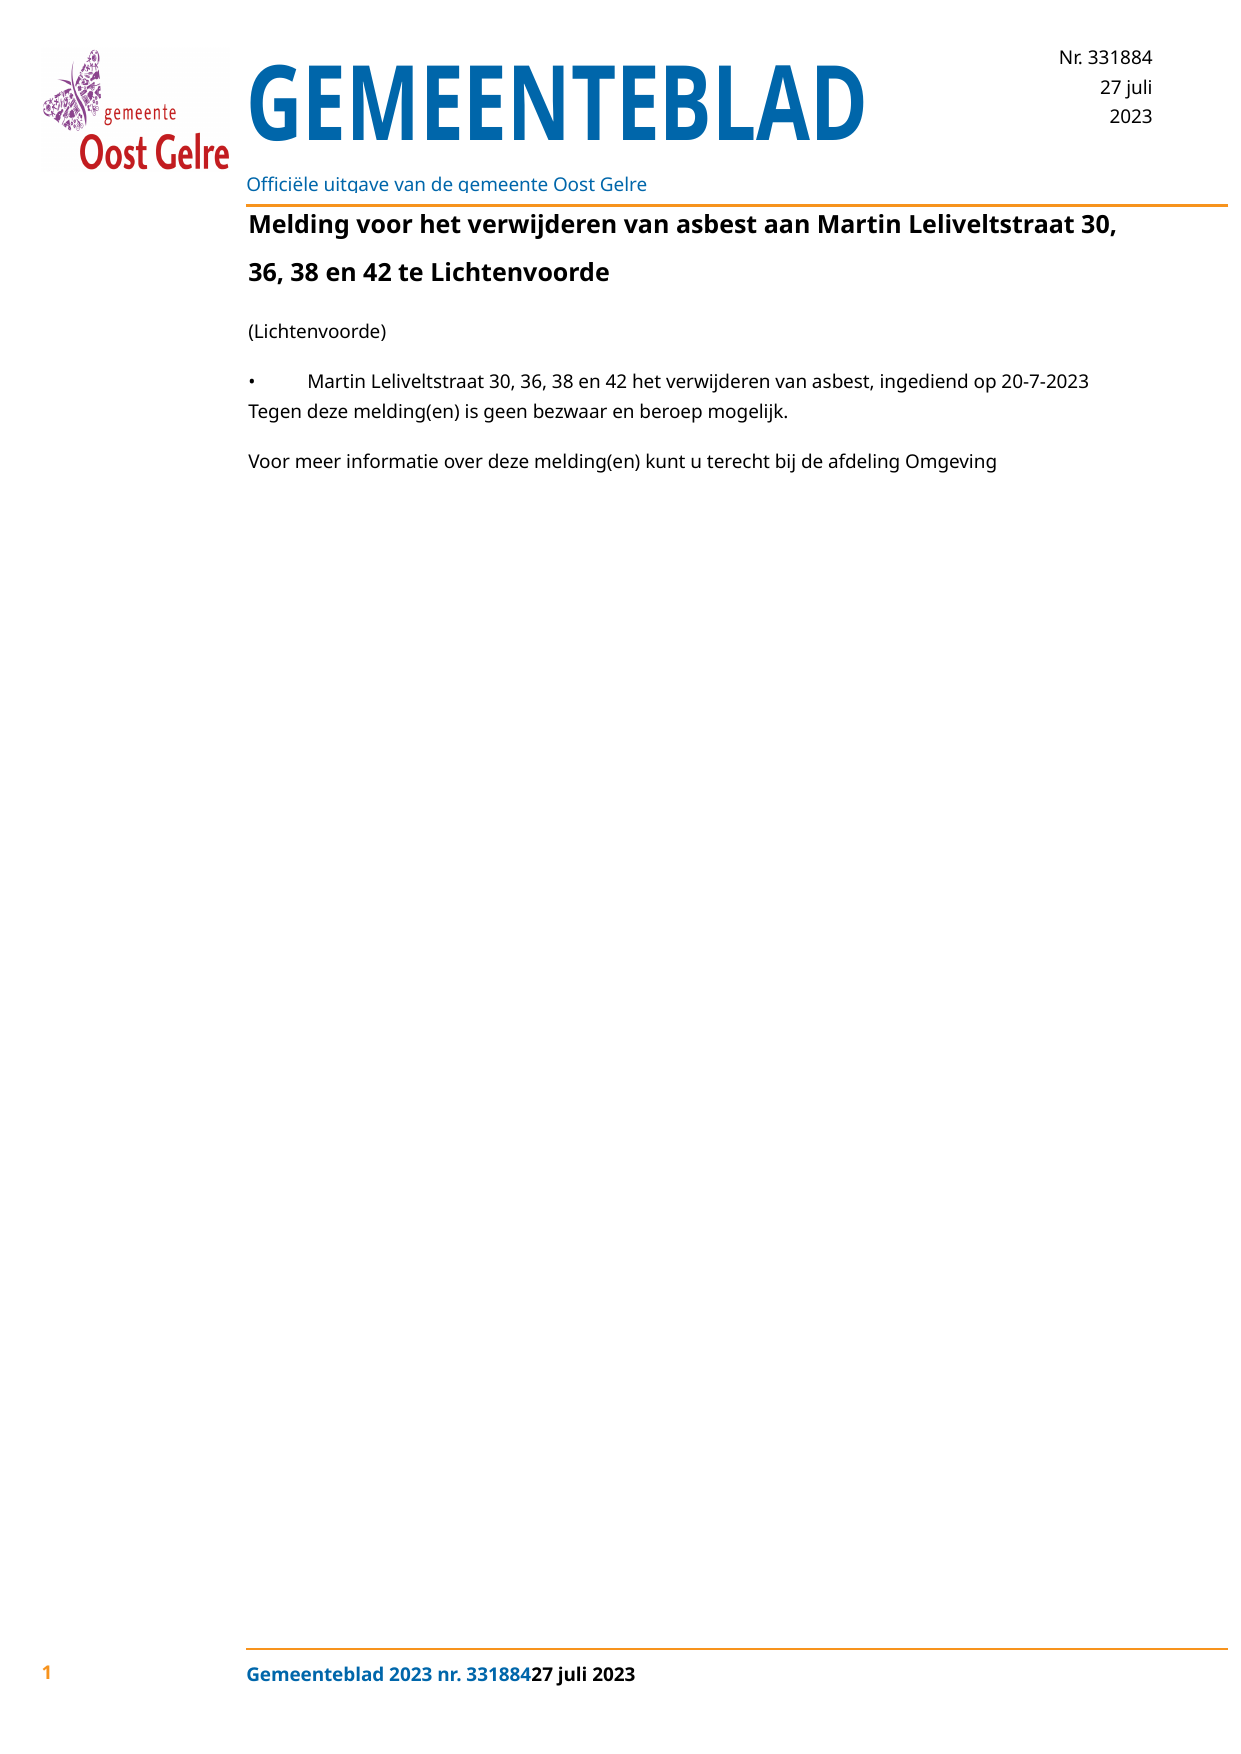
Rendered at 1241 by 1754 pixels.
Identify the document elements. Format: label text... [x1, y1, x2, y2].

text Voor meer informatie over deze melding(en) kunt u terecht bij de afdeling Omgeving [248, 448, 1152, 474]
text (Lichtenvoorde) [248, 318, 1152, 344]
text Melding voor het verwijderen van asbest aan Martin Leliveltstraat 30, 36, 38 en 42 te Lichtenvoorde [248, 207, 1152, 288]
list Martin Leliveltstraat 30, 36, 38 en 42 het verwijderen van asbest, ingediend op 20-7-2023 [248, 368, 1152, 394]
picture [41, 47, 231, 172]
text Tegen deze melding(en) is geen bezwaar en beroep mogelijk. [248, 398, 1152, 424]
